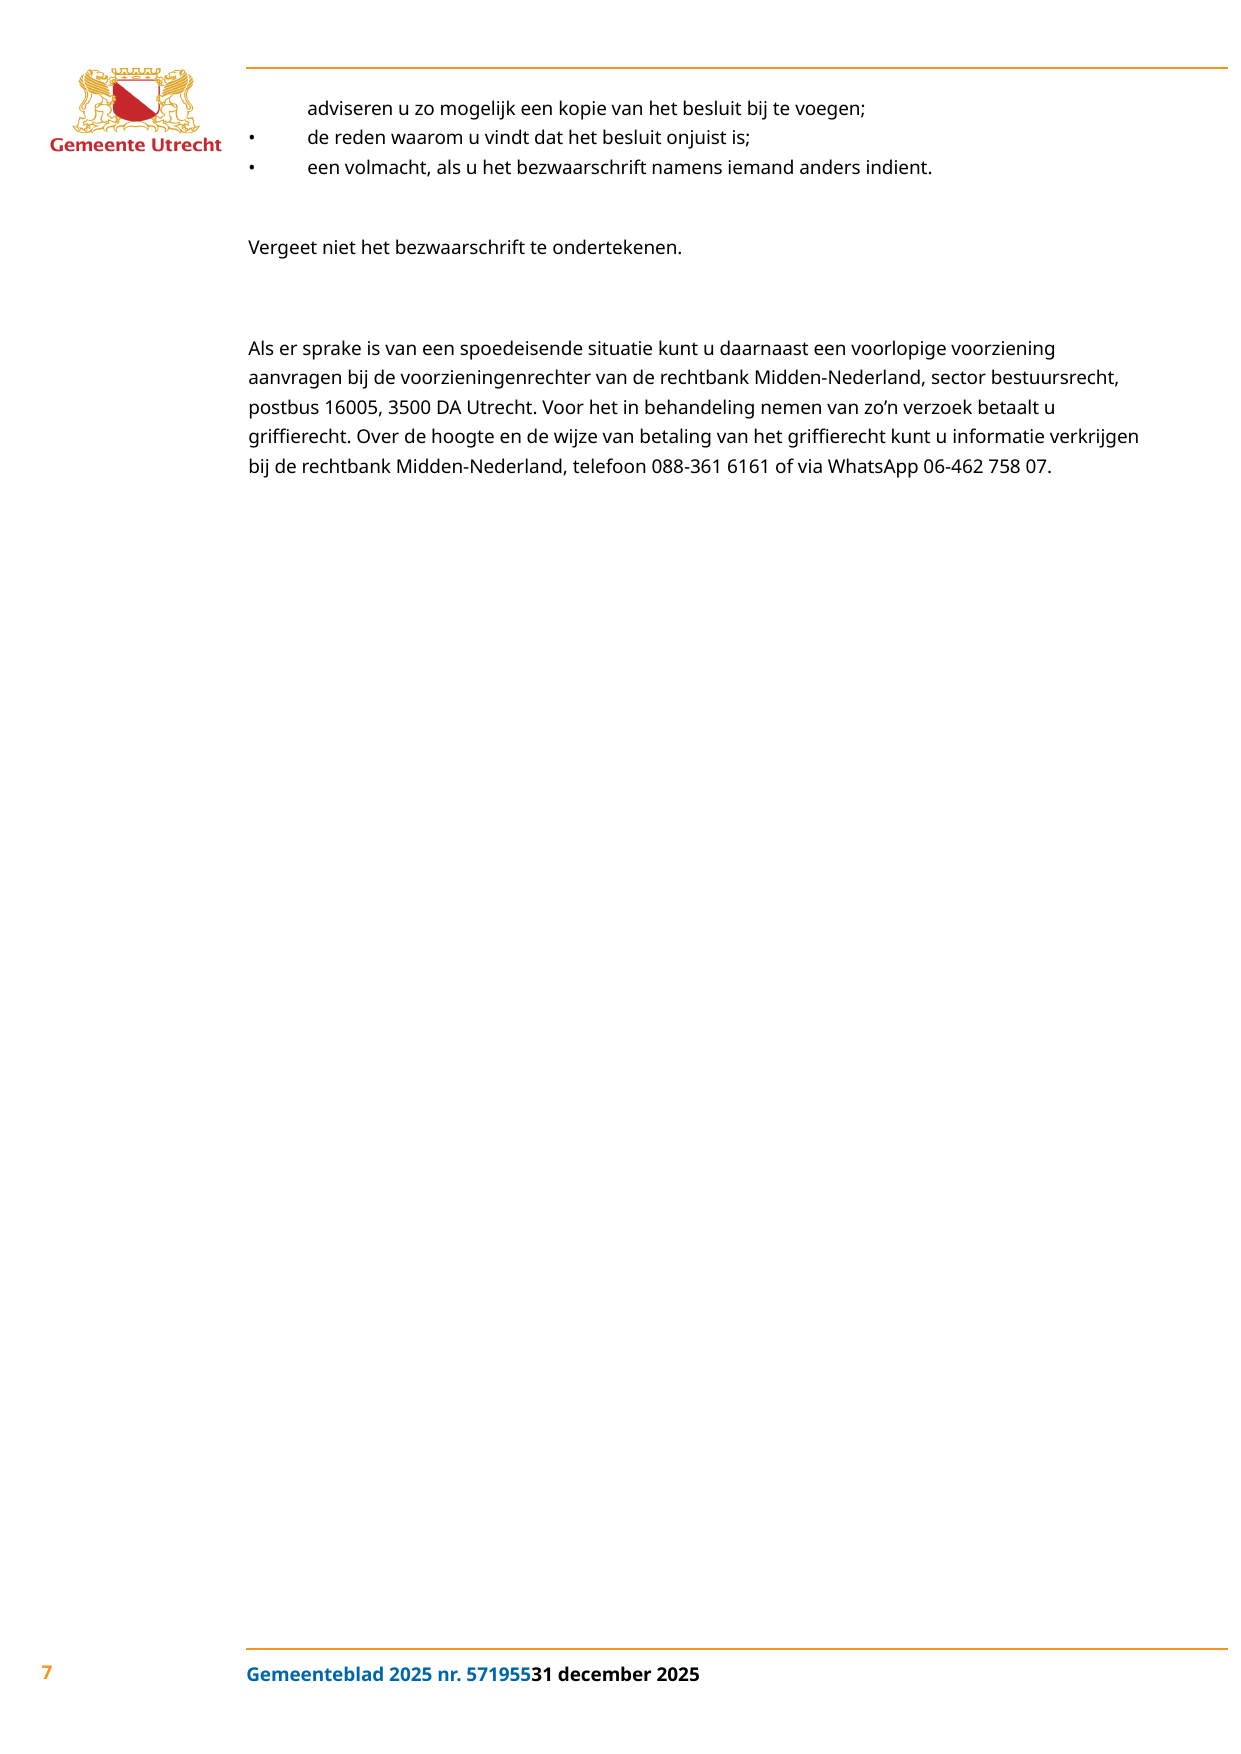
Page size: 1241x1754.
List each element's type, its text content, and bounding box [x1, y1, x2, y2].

picture [41, 47, 231, 172]
text Vergeet niet het bezwaarschrift te ondertekenen. [248, 234, 1152, 260]
list adviseren u zo mogelijk een kopie van het besluit bij te voegen; [248, 95, 1152, 121]
list een volmacht, als u het bezwaarschrift namens iemand anders indient. [248, 154, 1152, 180]
list de reden waarom u vindt dat het besluit onjuist is; [248, 124, 1152, 150]
text Als er sprake is van een spoedeisende situatie kunt u daarnaast een voorlopige voorziening aanvragen bij de voorzieningenrechter van de rechtbank Midden-Nederland, sector bestuursrecht, postbus 16005, 3500 DA Utrecht. Voor het in behandeling nemen van zo’n verzoek betaalt u griffierecht. Over de hoogte en de wijze van betaling van het griffierecht kunt u informatie verkrijgen bij de rechtbank Midden-Nederland, telefoon 088-361 6161 of via WhatsApp 06-462 758 07. [248, 335, 1152, 479]
